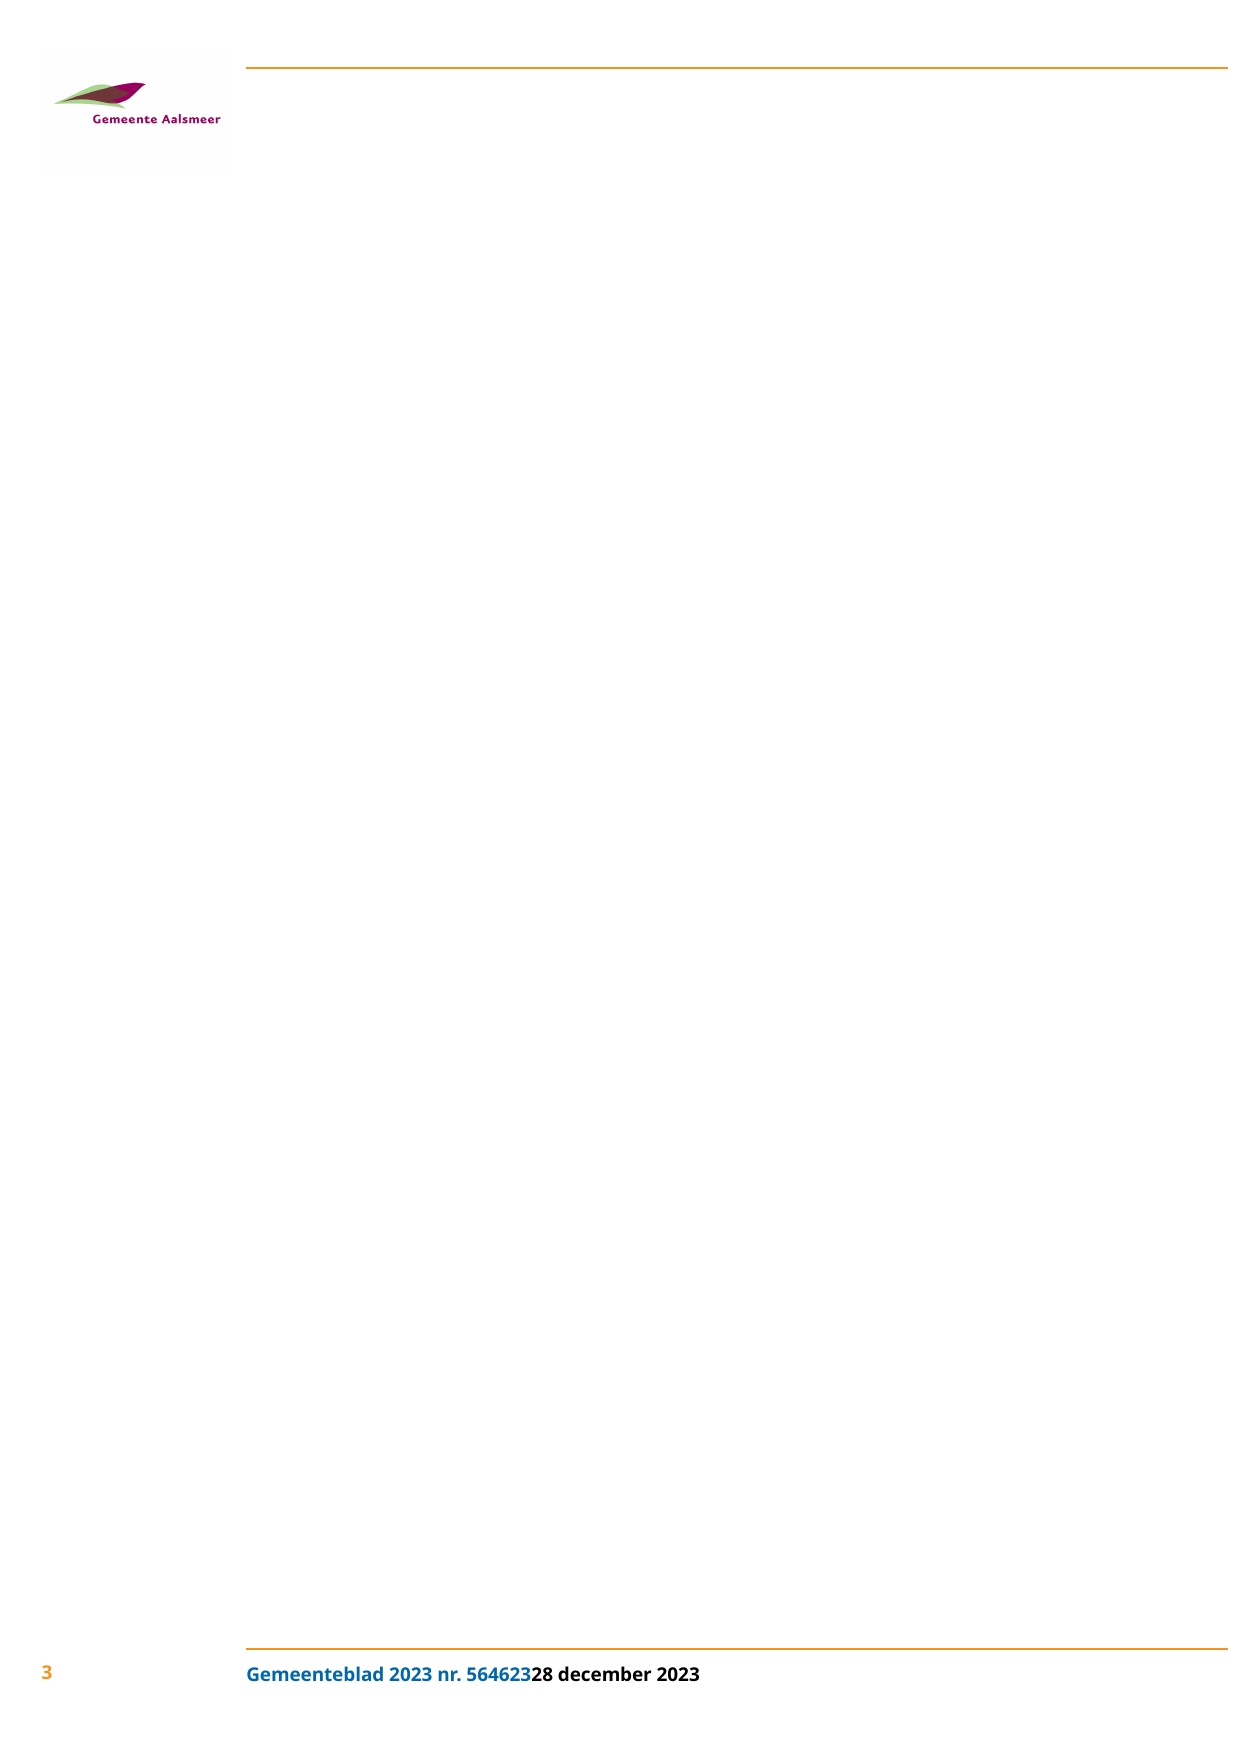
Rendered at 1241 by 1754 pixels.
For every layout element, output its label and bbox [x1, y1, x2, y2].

picture [41, 47, 231, 172]
